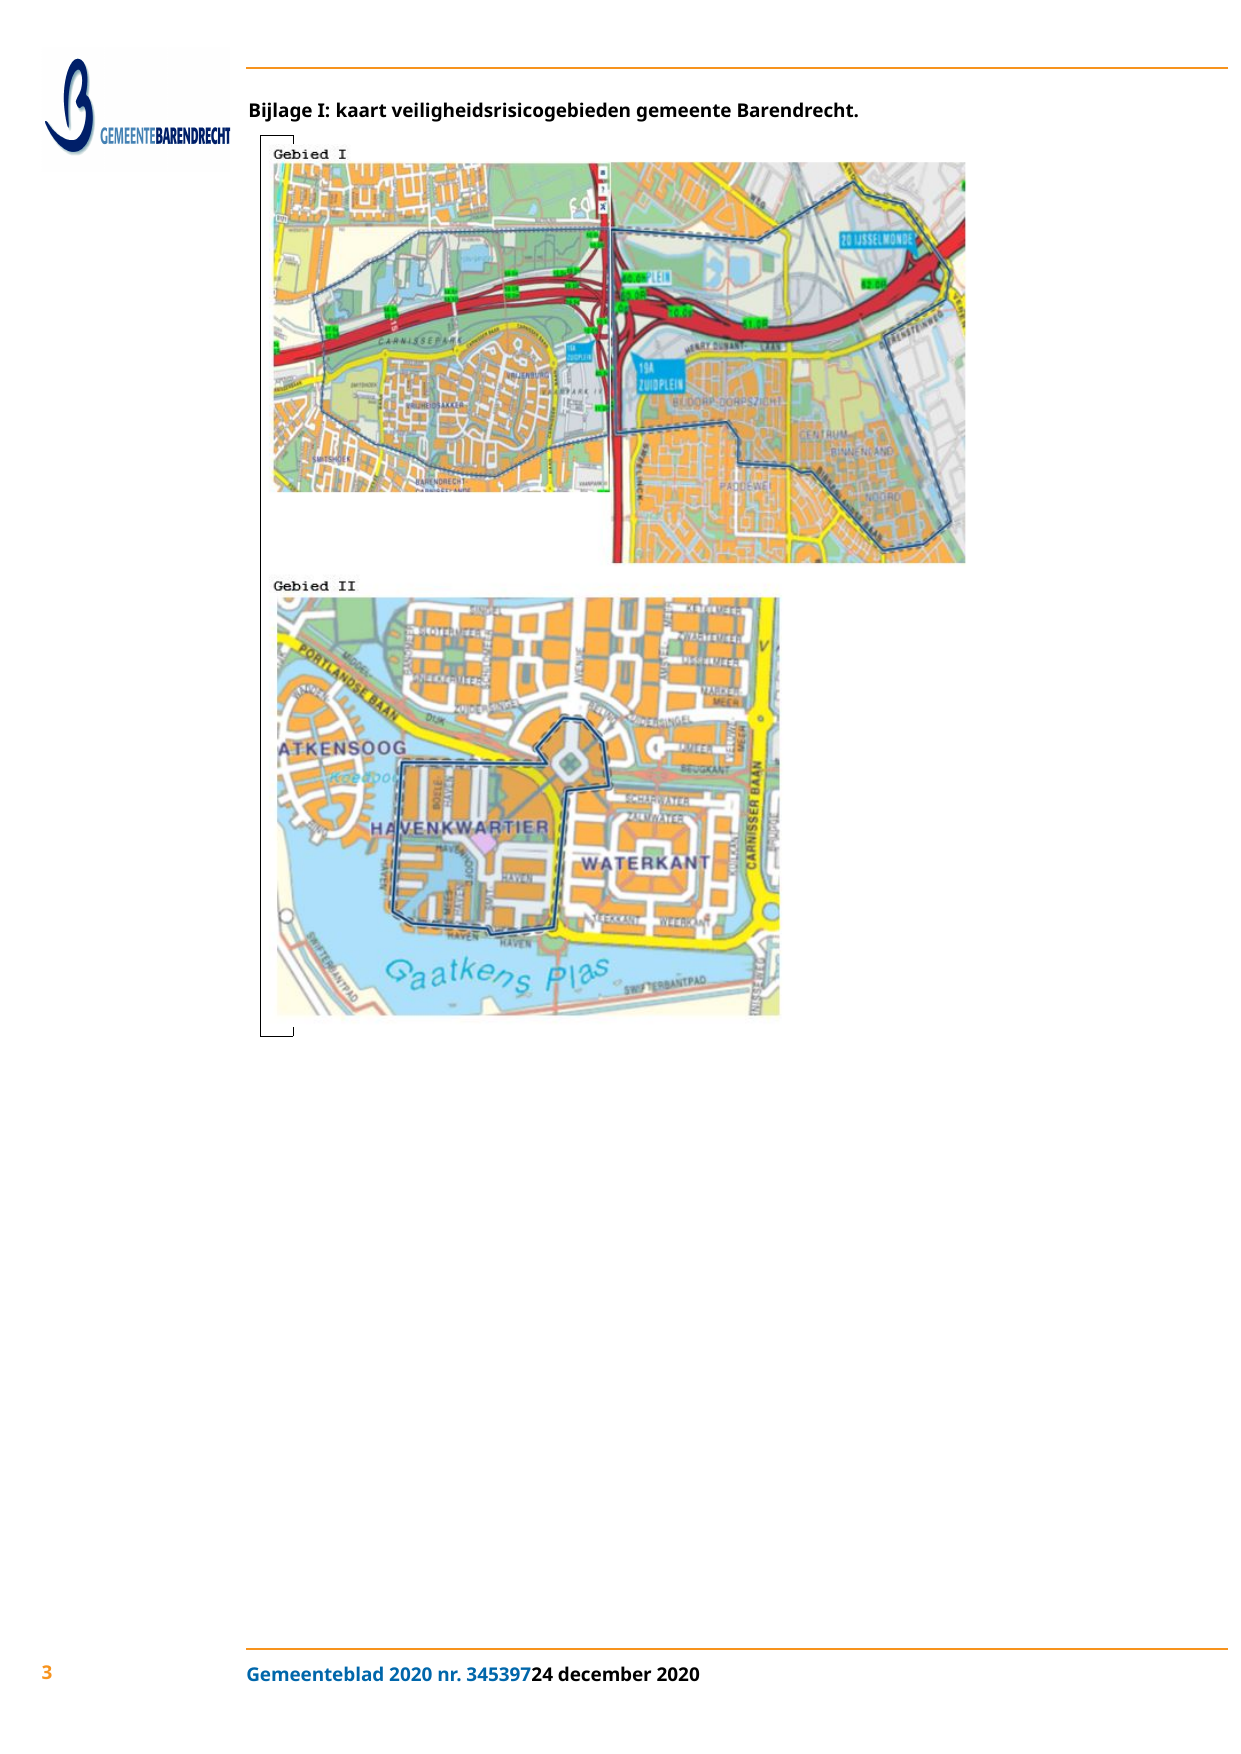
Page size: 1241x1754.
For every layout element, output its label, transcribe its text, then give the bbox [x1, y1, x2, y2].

text Bijlage I: kaart veiligheidsrisicogebieden gemeente Barendrecht. [248, 95, 1152, 123]
picture [41, 47, 231, 172]
picture [268, 144, 978, 1027]
